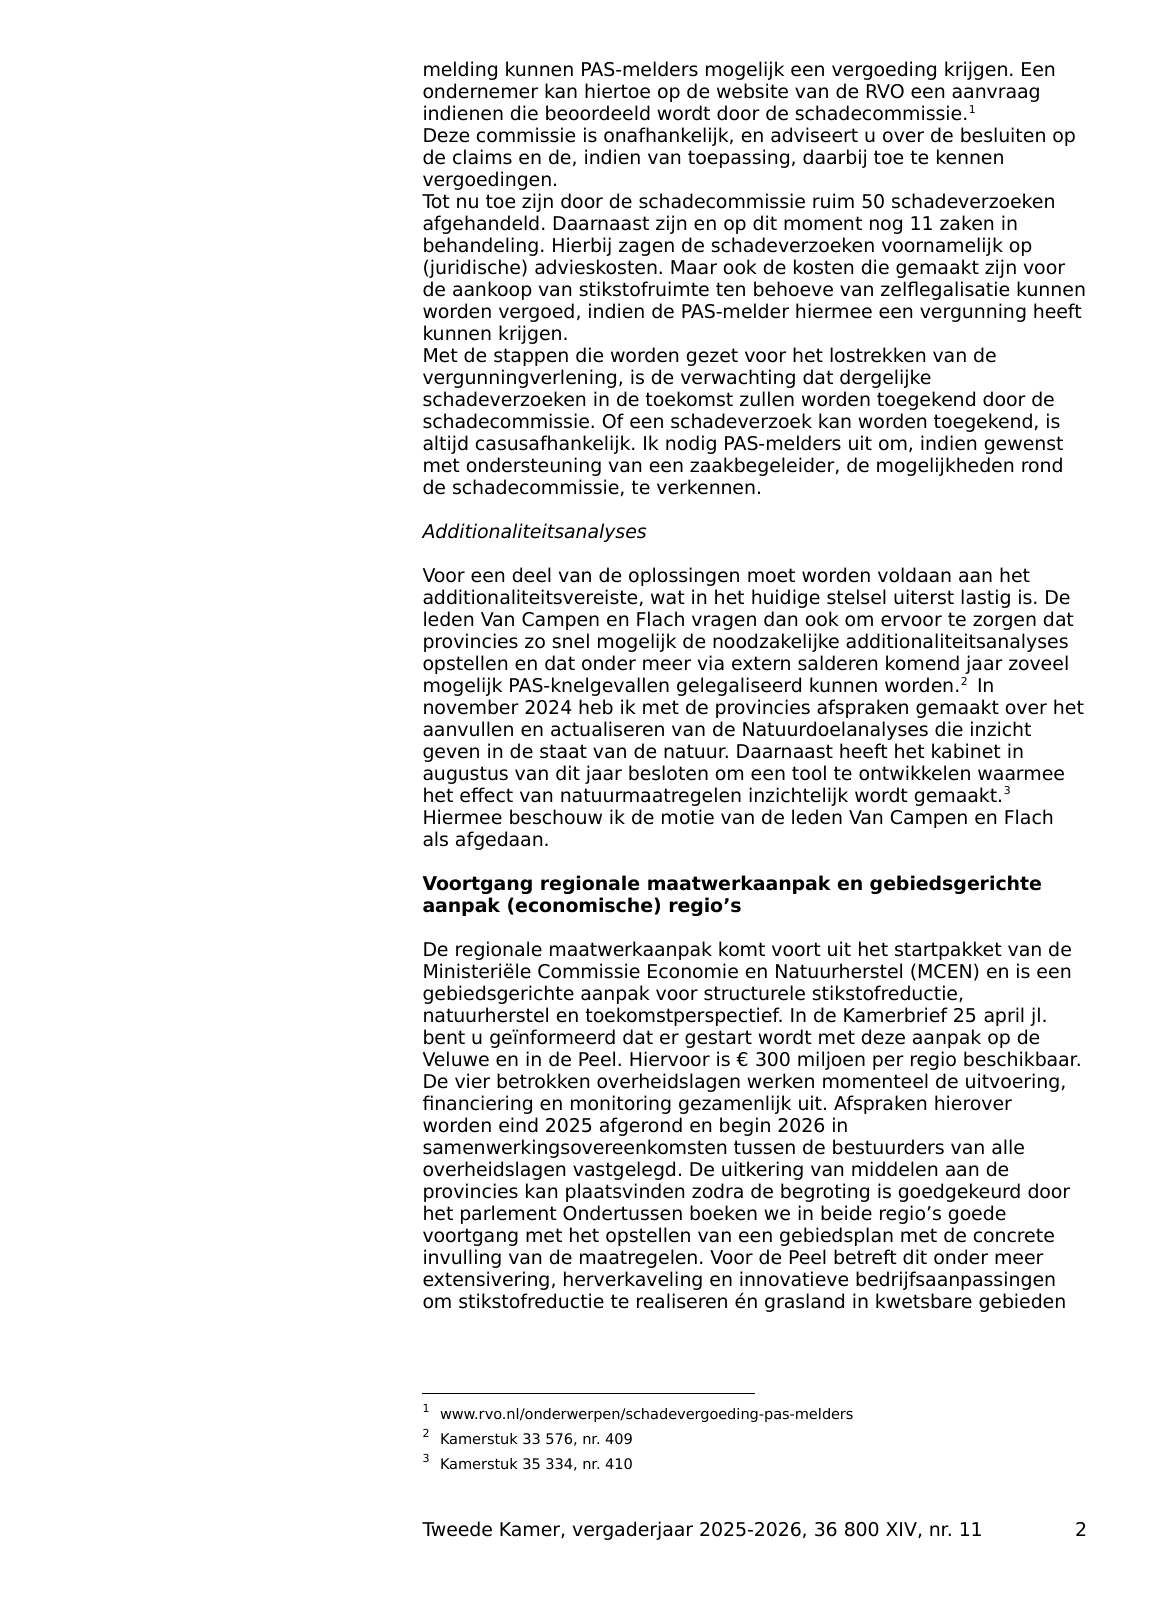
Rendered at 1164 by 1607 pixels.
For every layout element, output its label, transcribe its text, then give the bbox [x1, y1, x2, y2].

text Tot nu toe zijn door de schadecommissie ruim 50 schadeverzoeken afgehandeld. Daarnaast zijn en op dit moment nog 11 zaken in behandeling. Hierbij zagen de schadeverzoeken voornamelijk op (juridische) advieskosten. Maar ook de kosten die gemaakt zijn voor de aankoop van stikstofruimte ten behoeve van zelflegalisatie kunnen worden vergoed, indien de PAS-melder hiermee een vergunning heeft kunnen krijgen. [422, 191, 1087, 345]
text De regionale maatwerkaanpak komt voort uit het startpakket van de Ministeriële Commissie Economie en Natuurherstel (MCEN) en is een gebiedsgerichte aanpak voor structurele stikstofreductie, natuurherstel en toekomstperspectief. In de Kamerbrief 25 april jl. bent u geïnformeerd dat er gestart wordt met deze aanpak op de Veluwe en in de Peel. Hiervoor is € 300 miljoen per regio beschikbaar. De vier betrokken overheidslagen werken momenteel de uitvoering, financiering en monitoring gezamenlijk uit. Afspraken hierover worden eind 2025 afgerond en begin 2026 in samenwerkingsovereenkomsten tussen de bestuurders van alle overheidslagen vastgelegd. De uitkering van middelen aan de provincies kan plaatsvinden zodra de begroting is goedgekeurd door het parlement Ondertussen boeken we in beide regio’s goede voortgang met het opstellen van een gebiedsplan met de concrete invulling van de maatregelen. Voor de Peel betreft dit onder meer extensivering, herverkaveling en innovatieve bedrijfsaanpassingen om stikstofreductie te realiseren én grasland in kwetsbare gebieden [422, 939, 1087, 1313]
text www.rvo.nl/onderwerpen/schadevergoeding-pas-melders [422, 1402, 1087, 1424]
subtitle Additionaliteitsanalyses [422, 521, 1087, 543]
text Kamerstuk 33 576, nr. 409 [422, 1427, 1087, 1449]
text Met de stappen die worden gezet voor het lostrekken van de vergunningverlening, is de verwachting dat dergelijke schadeverzoeken in de toekomst zullen worden toegekend door de schadecommissie. Of een schadeverzoek kan worden toegekend, is altijd casusafhankelijk. Ik nodig PAS-melders uit om, indien gewenst met ondersteuning van een zaakbegeleider, de mogelijkheden rond de schadecommissie, te verkennen. [422, 345, 1087, 499]
text melding kunnen PAS-melders mogelijk een vergoeding krijgen. Een ondernemer kan hiertoe op de website van de RVO een aanvraag indienen die beoordeeld wordt door de schadecommissie. [422, 59, 1087, 125]
subtitle Voortgang regionale maatwerkaanpak en gebiedsgerichte aanpak (economische) regio’s [422, 873, 1087, 917]
text Deze commissie is onafhankelijk, en adviseert u over de besluiten op de claims en de, indien van toepassing, daarbij toe te kennen vergoedingen. [422, 125, 1087, 191]
text Voor een deel van de oplossingen moet worden voldaan aan het additionaliteitsvereiste, wat in het huidige stelsel uiterst lastig is. De leden Van Campen en Flach vragen dan ook om ervoor te zorgen dat provincies zo snel mogelijk de noodzakelijke additionaliteitsanalyses opstellen en dat onder meer via extern salderen komend jaar zoveel mogelijk PAS-knelgevallen gelegaliseerd kunnen worden. In november 2024 heb ik met de provincies afspraken gemaakt over het aanvullen en actualiseren van de Natuurdoelanalyses die inzicht geven in de staat van de natuur. Daarnaast heeft het kabinet in augustus van dit jaar besloten om een tool te ontwikkelen waarmee het effect van natuurmaatregelen inzichtelijk wordt gemaakt. Hiermee beschouw ik de motie van de leden Van Campen en Flach als afgedaan. [422, 565, 1087, 851]
text Kamerstuk 35 334, nr. 410 [422, 1452, 1087, 1474]
